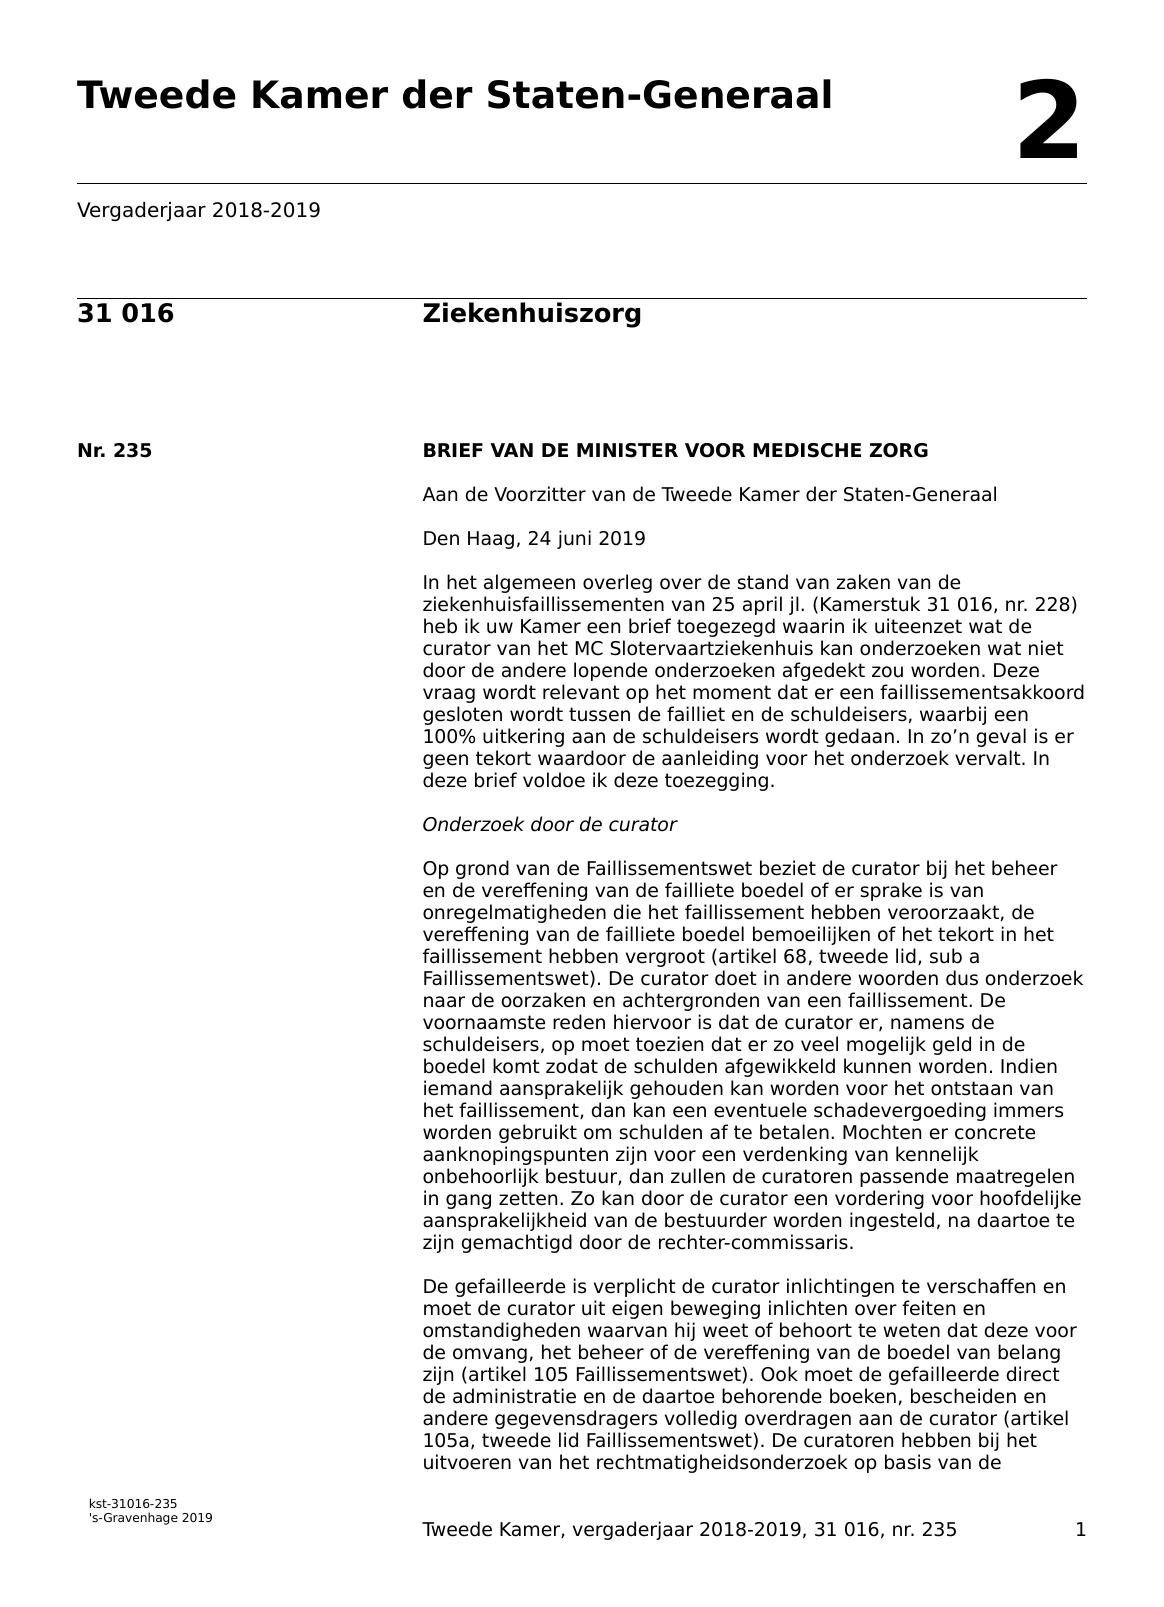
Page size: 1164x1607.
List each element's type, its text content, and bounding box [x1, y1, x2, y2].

text 's-Gravenhage 2019 [88, 1511, 323, 1525]
text In het algemeen overleg over de stand van zaken van de ziekenhuisfaillissementen van 25 april jl. (Kamerstuk 31 016, nr. 228) heb ik uw Kamer een brief toegezegd waarin ik uiteenzet wat de curator van het MC Slotervaartziekenhuis kan onderzoeken wat niet door de andere lopende onderzoeken afgedekt zou worden. Deze vraag wordt relevant op het moment dat er een faillissementsakkoord gesloten wordt tussen de failliet en de schuldeisers, waarbij een 100% uitkering aan de schuldeisers wordt gedaan. In zo’n geval is er geen tekort waardoor de aanleiding voor het onderzoek vervalt. In deze brief voldoe ik deze toezegging. [422, 572, 1087, 792]
text Op grond van de Faillissementswet beziet de curator bij het beheer en de vereffening van de failliete boedel of er sprake is van onregelmatigheden die het faillissement hebben veroorzaakt, de vereffening van de failliete boedel bemoeilijken of het tekort in het faillissement hebben vergroot (artikel 68, tweede lid, sub a Faillissementswet). De curator doet in andere woorden dus onderzoek naar de oorzaken en achtergronden van een faillissement. De voornaamste reden hiervoor is dat de curator er, namens de schuldeisers, op moet toezien dat er zo veel mogelijk geld in de boedel komt zodat de schulden afgewikkeld kunnen worden. Indien iemand aansprakelijk gehouden kan worden voor het ontstaan van het faillissement, dan kan een eventuele schadevergoeding immers worden gebruikt om schulden af te betalen. Mochten er concrete aanknopingspunten zijn voor een verdenking van kennelijk onbehoorlijk bestuur, dan zullen de curatoren passende maatregelen in gang zetten. Zo kan door de curator een vordering voor hoofdelijke aansprakelijkheid van de bestuurder worden ingesteld, na daartoe te zijn gemachtigd door de rechter-commissaris. [422, 858, 1087, 1254]
table_header Tweede Kamer der Staten-Generaal [77, 59, 886, 183]
text De gefailleerde is verplicht de curator inlichtingen te verschaffen en moet de curator uit eigen beweging inlichten over feiten en omstandigheden waarvan hij weet of behoort te weten dat deze voor de omvang, het beheer of de vereffening van de boedel van belang zijn (artikel 105 Faillissementswet). Ook moet de gefailleerde direct de administratie en de daartoe behorende boeken, bescheiden en andere gegevensdragers volledig overdragen aan de curator (artikel 105a, tweede lid Faillissementswet). De curatoren hebben bij het uitvoeren van het rechtmatigheidsonderzoek op basis van de [422, 1276, 1087, 1474]
text Aan de Voorzitter van de Tweede Kamer der Staten-Generaal [422, 484, 1087, 506]
text Den Haag, 24 juni 2019 [422, 528, 1087, 550]
subtitle Onderzoek door de curator [422, 814, 1087, 836]
subtitle 31 016 Ziekenhuiszorg [77, 299, 1087, 329]
table_cell Vergaderjaar 2018-2019 [77, 184, 1087, 298]
subtitle Nr. 235 BRIEF VAN DE MINISTER VOOR MEDISCHE ZORG [77, 440, 1087, 462]
text kst-31016-235 [88, 1497, 323, 1511]
table_header 2 [886, 59, 1087, 183]
